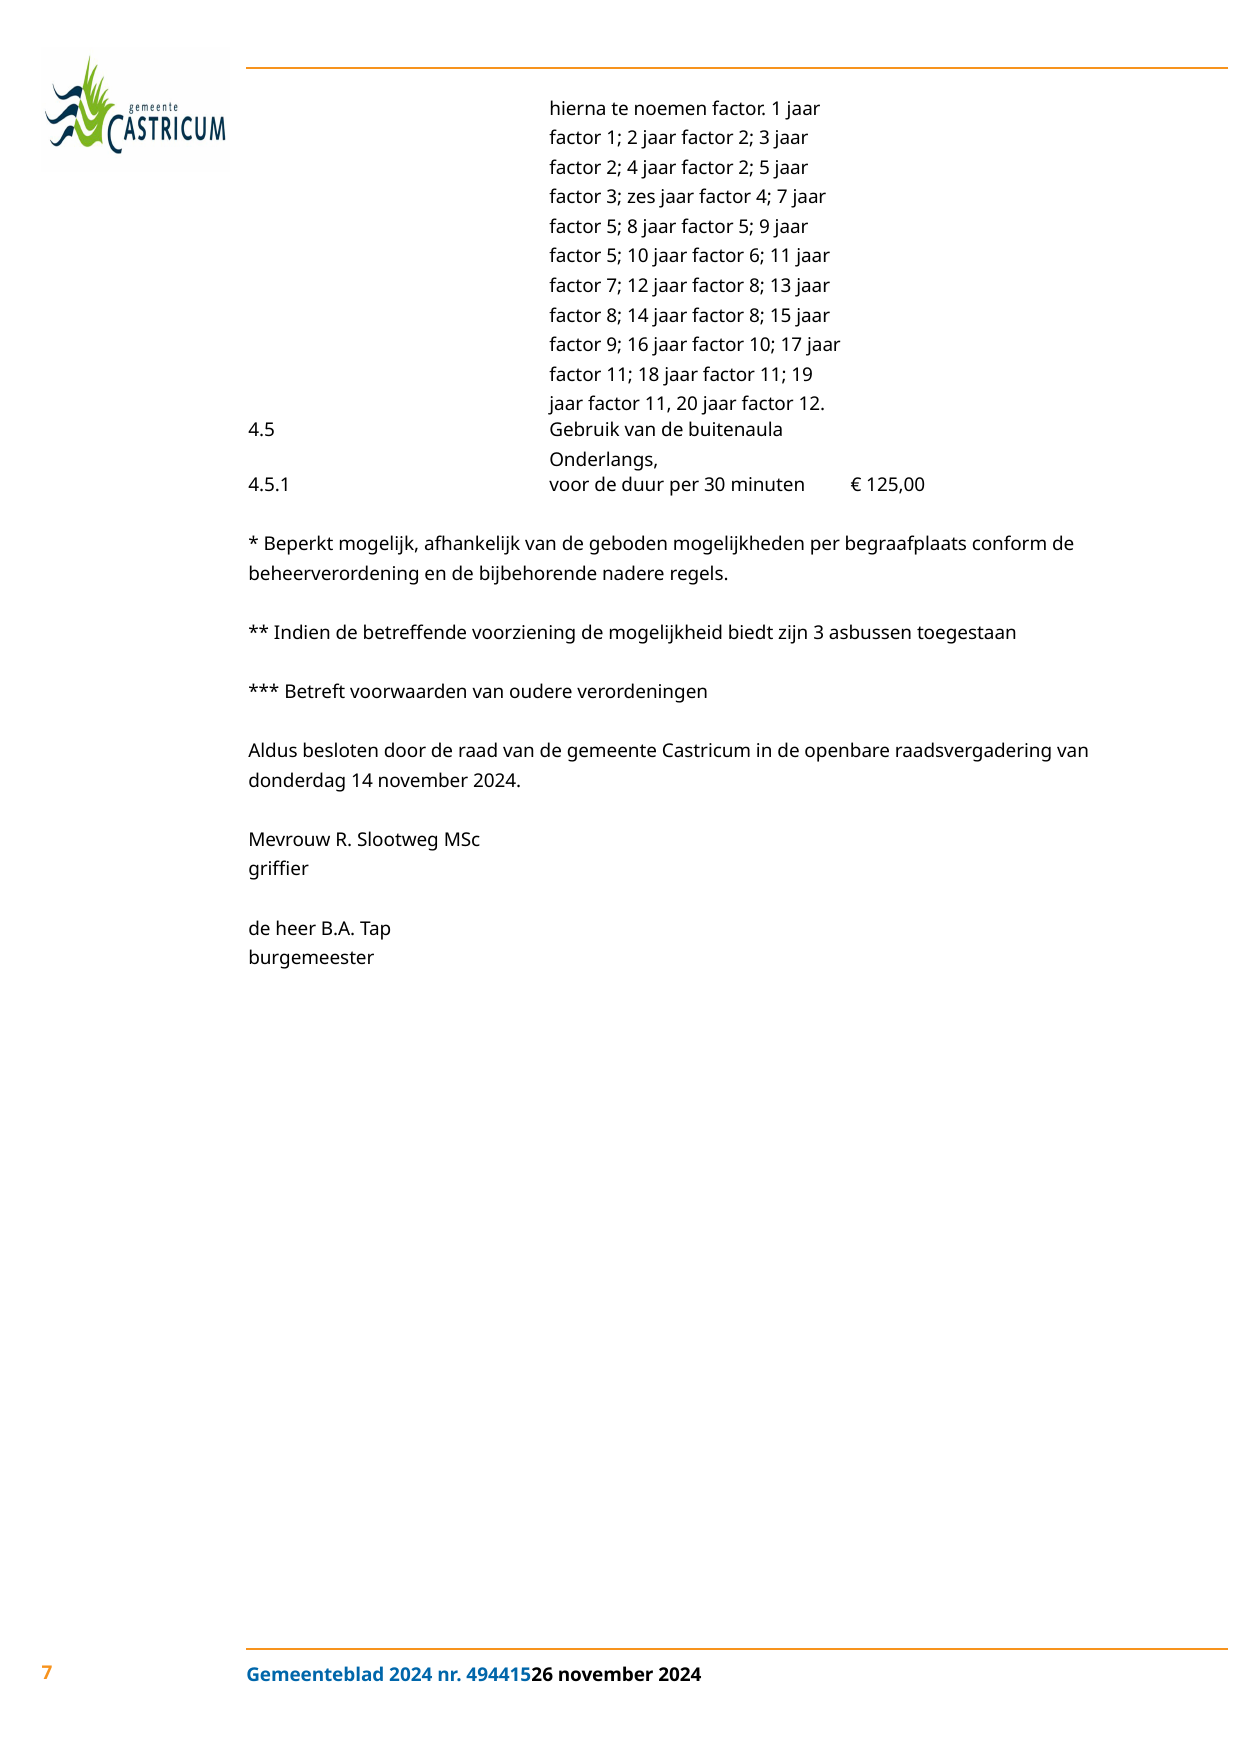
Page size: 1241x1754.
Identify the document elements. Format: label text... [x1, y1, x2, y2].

text griffier [248, 856, 1152, 881]
text Aldus besloten door de raad van de gemeente Castricum in de openbare raadsvergadering van donderdag 14 november 2024. [248, 737, 1152, 793]
table_cell [850, 416, 1152, 472]
table_cell [248, 95, 549, 416]
text burgemeester [248, 944, 1152, 970]
text *** Betreft voorwaarden van oudere verordeningen [248, 678, 1152, 704]
table_cell € 125,00 [850, 472, 1152, 497]
table_cell hierna te noemen factor. 1 jaar factor 1; 2 jaar factor 2; 3 jaar factor 2; 4 jaar factor 2; 5 jaar factor 3; zes jaar factor 4; 7 jaar factor 5; 8 jaar factor 5; 9 jaar factor 5; 10 jaar factor 6; 11 jaar factor 7; 12 jaar factor 8; 13 jaar factor 8; 14 jaar factor 8; 15 jaar factor 9; 16 jaar factor 10; 17 jaar factor 11; 18 jaar factor 11; 19 jaar factor 11, 20 jaar factor 12. [549, 95, 850, 416]
picture [41, 47, 231, 172]
text * Beperkt mogelijk, afhankelijk van de geboden mogelijkheden per begraafplaats conform de beheerverordening en de bijbehorende nadere regels. [248, 530, 1152, 586]
text Mevrouw R. Slootweg MSc [248, 826, 1152, 852]
table_cell 4.5.1 [248, 472, 549, 497]
table_cell Gebruik van de buitenaula Onderlangs, [549, 416, 850, 472]
table_cell voor de duur per 30 minuten [549, 472, 850, 497]
table_cell 4.5 [248, 416, 549, 472]
text de heer B.A. Tap [248, 915, 1152, 941]
table_cell [850, 95, 1152, 416]
text ** Indien de betreffende voorziening de mogelijkheid biedt zijn 3 asbussen toegestaan [248, 619, 1152, 645]
